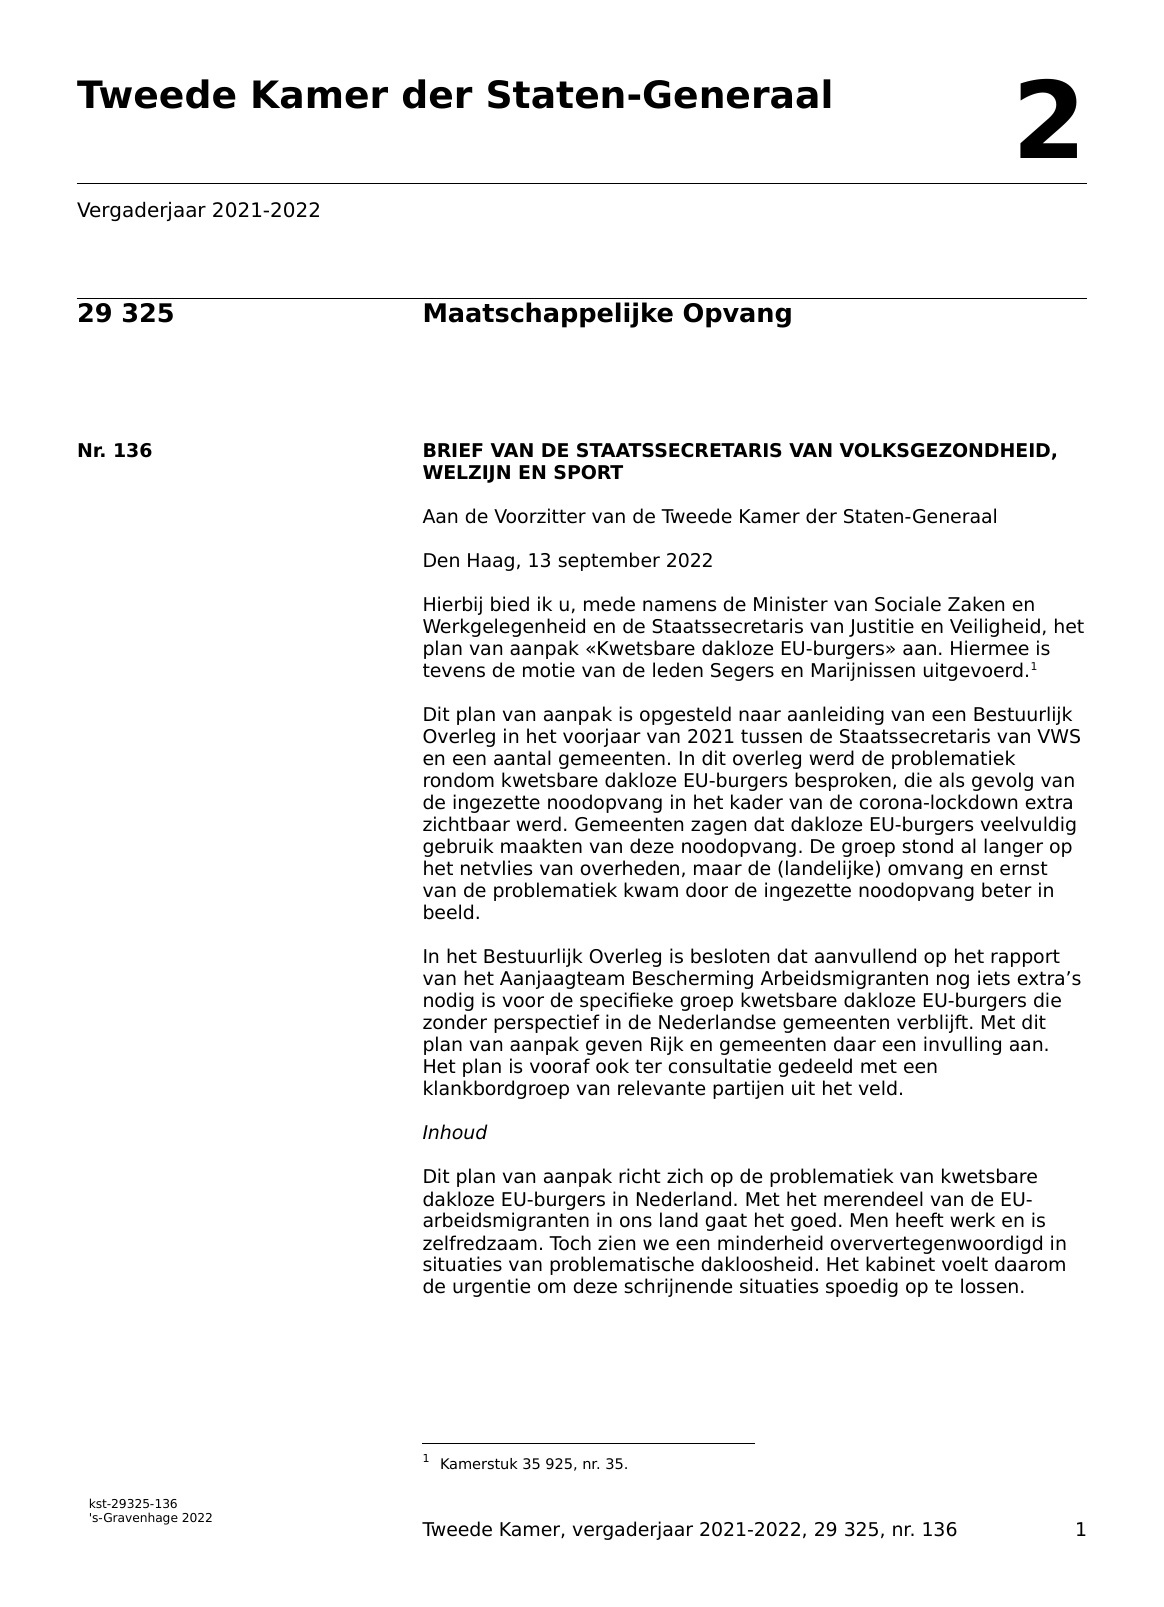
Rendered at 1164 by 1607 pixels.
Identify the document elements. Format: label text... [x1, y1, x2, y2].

text kst-29325-136 [88, 1497, 323, 1511]
table_cell Vergaderjaar 2021-2022 [77, 184, 1087, 298]
text Den Haag, 13 september 2022 [422, 550, 1087, 572]
table_header 2 [886, 59, 1087, 183]
text Hierbij bied ik u, mede namens de Minister van Sociale Zaken en Werkgelegenheid en de Staatssecretaris van Justitie en Veiligheid, het plan van aanpak «Kwetsbare dakloze EU-burgers» aan. Hiermee is tevens de motie van de leden Segers en Marijnissen uitgevoerd. [422, 594, 1087, 682]
text Dit plan van aanpak is opgesteld naar aanleiding van een Bestuurlijk Overleg in het voorjaar van 2021 tussen de Staatssecretaris van VWS en een aantal gemeenten. In dit overleg werd de problematiek rondom kwetsbare dakloze EU-burgers besproken, die als gevolg van de ingezette noodopvang in het kader van de corona-lockdown extra zichtbaar werd. Gemeenten zagen dat dakloze EU-burgers veelvuldig gebruik maakten van deze noodopvang. De groep stond al langer op het netvlies van overheden, maar de (landelijke) omvang en ernst van de problematiek kwam door de ingezette noodopvang beter in beeld. [422, 704, 1087, 924]
text Kamerstuk 35 925, nr. 35. [422, 1452, 1087, 1474]
text Aan de Voorzitter van de Tweede Kamer der Staten-Generaal [422, 506, 1087, 528]
text 's-Gravenhage 2022 [88, 1511, 323, 1525]
subtitle Inhoud [422, 1122, 1087, 1144]
subtitle Nr. 136 BRIEF VAN DE STAATSSECRETARIS VAN VOLKSGEZONDHEID, WELZIJN EN SPORT [77, 440, 1087, 484]
text Dit plan van aanpak richt zich op de problematiek van kwetsbare dakloze EU-burgers in Nederland. Met het merendeel van de EU-arbeidsmigranten in ons land gaat het goed. Men heeft werk en is zelfredzaam. Toch zien we een minderheid oververtegenwoordigd in situaties van problematische dakloosheid. Het kabinet voelt daarom de urgentie om deze schrijnende situaties spoedig op te lossen. [422, 1166, 1087, 1298]
table_header Tweede Kamer der Staten-Generaal [77, 59, 886, 183]
subtitle 29 325 Maatschappelijke Opvang [77, 299, 1087, 329]
text In het Bestuurlijk Overleg is besloten dat aanvullend op het rapport van het Aanjaagteam Bescherming Arbeidsmigranten nog iets extra’s nodig is voor de specifieke groep kwetsbare dakloze EU-burgers die zonder perspectief in de Nederlandse gemeenten verblijft. Met dit plan van aanpak geven Rijk en gemeenten daar een invulling aan. Het plan is vooraf ook ter consultatie gedeeld met een klankbordgroep van relevante partijen uit het veld. [422, 946, 1087, 1100]
